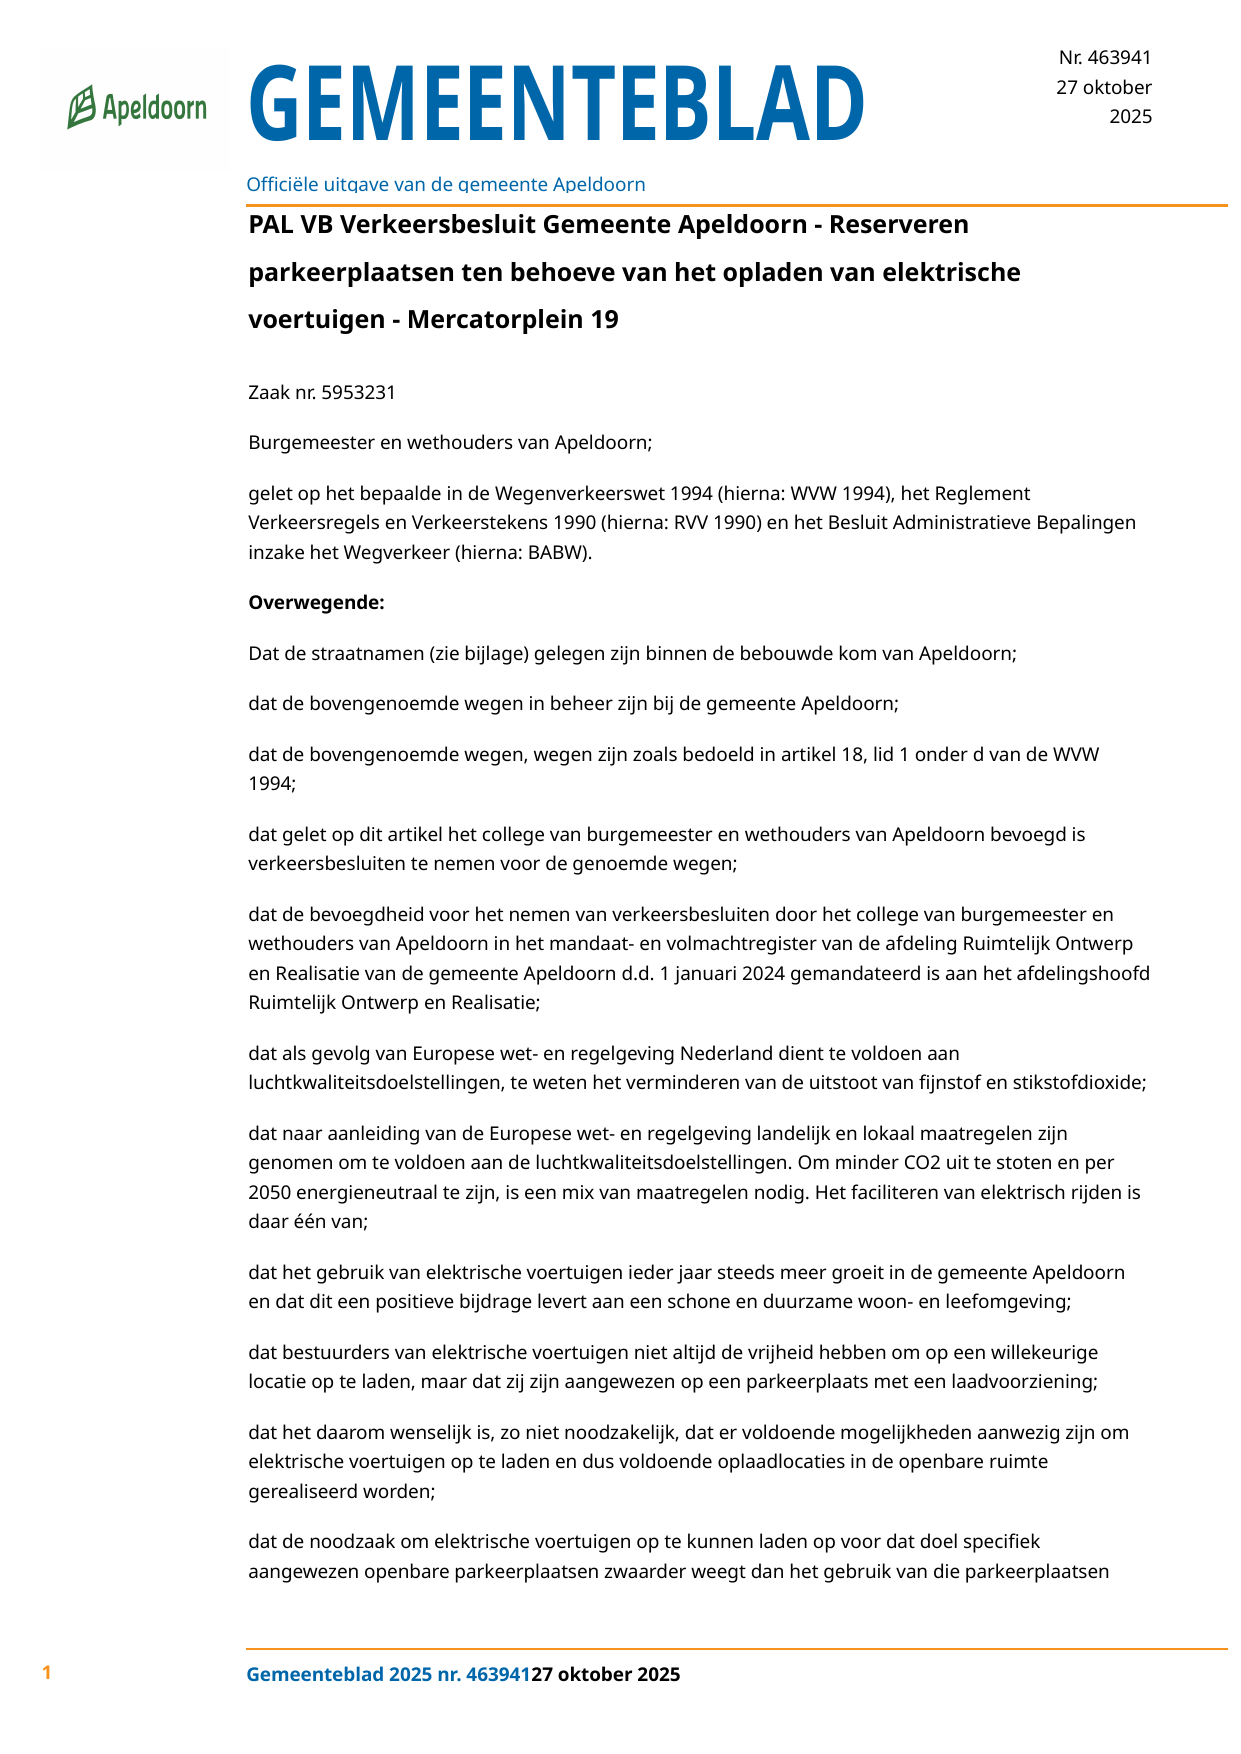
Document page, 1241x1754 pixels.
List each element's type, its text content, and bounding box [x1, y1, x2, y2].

text dat de noodzaak om elektrische voertuigen op te kunnen laden op voor dat doel specifiek aangewezen openbare parkeerplaatsen zwaarder weegt dan het gebruik van die parkeerplaatsen [248, 1529, 1152, 1584]
text dat gelet op dit artikel het college van burgemeester en wethouders van Apeldoorn bevoegd is verkeersbesluiten te nemen voor de genoemde wegen; [248, 821, 1152, 876]
text dat de bevoegdheid voor het nemen van verkeersbesluiten door het college van burgemeester en wethouders van Apeldoorn in het mandaat- en volmachtregister van de afdeling Ruimtelijk Ontwerp en Realisatie van de gemeente Apeldoorn d.d. 1 januari 2024 gemandateerd is aan het afdelingshoofd Ruimtelijk Ontwerp en Realisatie; [248, 901, 1152, 1015]
text dat bestuurders van elektrische voertuigen niet altijd de vrijheid hebben om op een willekeurige locatie op te laden, maar dat zij zijn aangewezen op een parkeerplaats met een laadvoorziening; [248, 1339, 1152, 1394]
text dat naar aanleiding van de Europese wet- en regelgeving landelijk en lokaal maatregelen zijn genomen om te voldoen aan de luchtkwaliteitsdoelstellingen. Om minder CO2 uit te stoten en per 2050 energieneutraal te zijn, is een mix van maatregelen nodig. Het faciliteren van elektrisch rijden is daar één van; [248, 1120, 1152, 1234]
text dat het gebruik van elektrische voertuigen ieder jaar steeds meer groeit in de gemeente Apeldoorn en dat dit een positieve bijdrage levert aan een schone en duurzame woon- en leefomgeving; [248, 1259, 1152, 1314]
text dat het daarom wenselijk is, zo niet noodzakelijk, dat er voldoende mogelijkheden aanwezig zijn om elektrische voertuigen op te laden en dus voldoende oplaadlocaties in de openbare ruimte gerealiseerd worden; [248, 1419, 1152, 1504]
text dat als gevolg van Europese wet- en regelgeving Nederland dient te voldoen aan luchtkwaliteitsdoelstellingen, te weten het verminderen van de uitstoot van fijnstof en stikstofdioxide; [248, 1040, 1152, 1095]
text Burgemeester en wethouders van Apeldoorn; [248, 429, 1152, 455]
text Zaak nr. 5953231 [248, 379, 1152, 405]
text dat de bovengenoemde wegen, wegen zijn zoals bedoeld in artikel 18, lid 1 onder d van de WVW 1994; [248, 741, 1152, 796]
text PAL VB Verkeersbesluit Gemeente Apeldoorn - Reserveren parkeerplaatsen ten behoeve van het opladen van elektrische voertuigen - Mercatorplein 19 [248, 207, 1152, 336]
text dat de bovengenoemde wegen in beheer zijn bij de gemeente Apeldoorn; [248, 690, 1152, 716]
text Dat de straatnamen (zie bijlage) gelegen zijn binnen de bebouwde kom van Apeldoorn; [248, 640, 1152, 666]
text Overwegende: [248, 589, 1152, 615]
picture [41, 47, 231, 172]
text gelet op het bepaalde in de Wegenverkeerswet 1994 (hierna: WVW 1994), het Reglement Verkeersregels en Verkeerstekens 1990 (hierna: RVV 1990) en het Besluit Administratieve Bepalingen inzake het Wegverkeer (hierna: BABW). [248, 480, 1152, 565]
